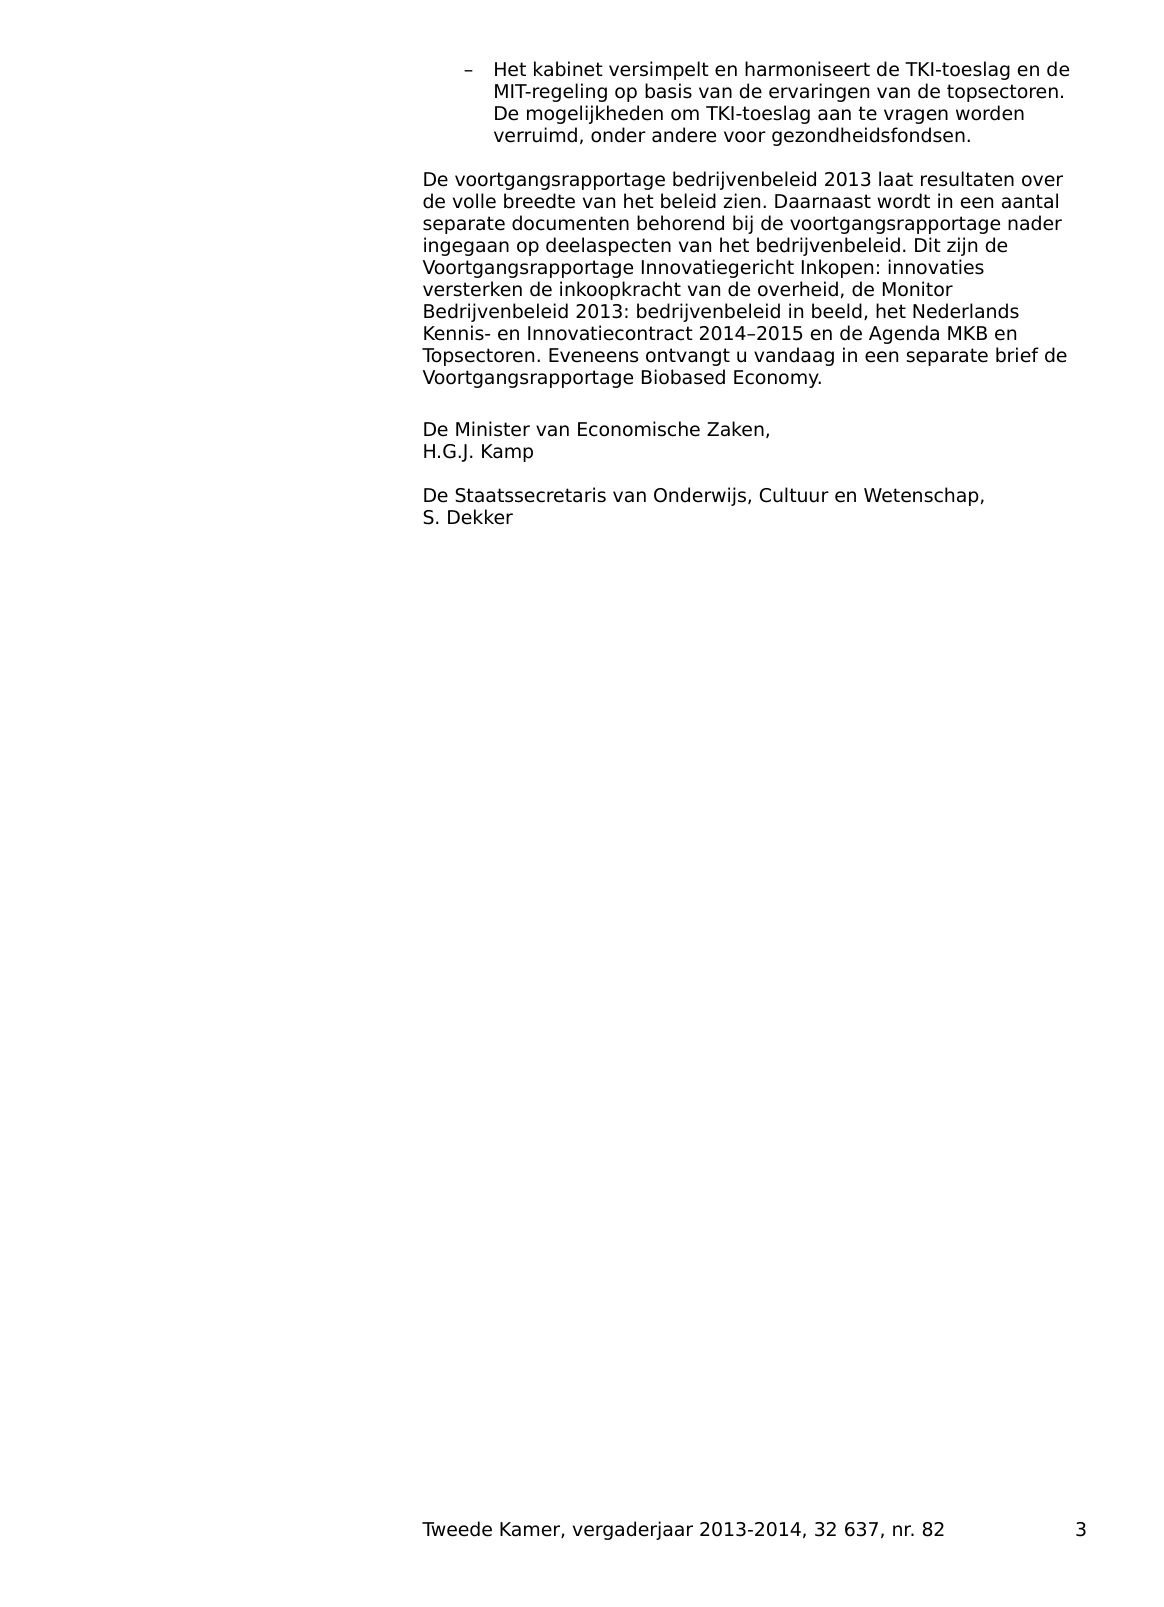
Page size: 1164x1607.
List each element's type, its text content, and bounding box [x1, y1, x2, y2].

text De Staatssecretaris van Onderwijs, Cultuur en Wetenschap, S. Dekker [422, 485, 1087, 529]
text De Minister van Economische Zaken, H.G.J. Kamp [422, 419, 1087, 463]
text De voortgangsrapportage bedrijvenbeleid 2013 laat resultaten over de volle breedte van het beleid zien. Daarnaast wordt in een aantal separate documenten behorend bij de voortgangsrapportage nader ingegaan op deelaspecten van het bedrijvenbeleid. Dit zijn de Voortgangsrapportage Innovatiegericht Inkopen: innovaties versterken de inkoopkracht van de overheid, de Monitor Bedrijvenbeleid 2013: bedrijvenbeleid in beeld, het Nederlands Kennis- en Innovatiecontract 2014–2015 en de Agenda MKB en Topsectoren. Eveneens ontvangt u vandaag in een separate brief de Voortgangsrapportage Biobased Economy. [422, 169, 1087, 389]
text – Het kabinet versimpelt en harmoniseert de TKI-toeslag en de MIT-regeling op basis van de ervaringen van de topsectoren. De mogelijkheden om TKI-toeslag aan te vragen worden verruimd, onder andere voor gezondheidsfondsen. [464, 59, 1087, 147]
